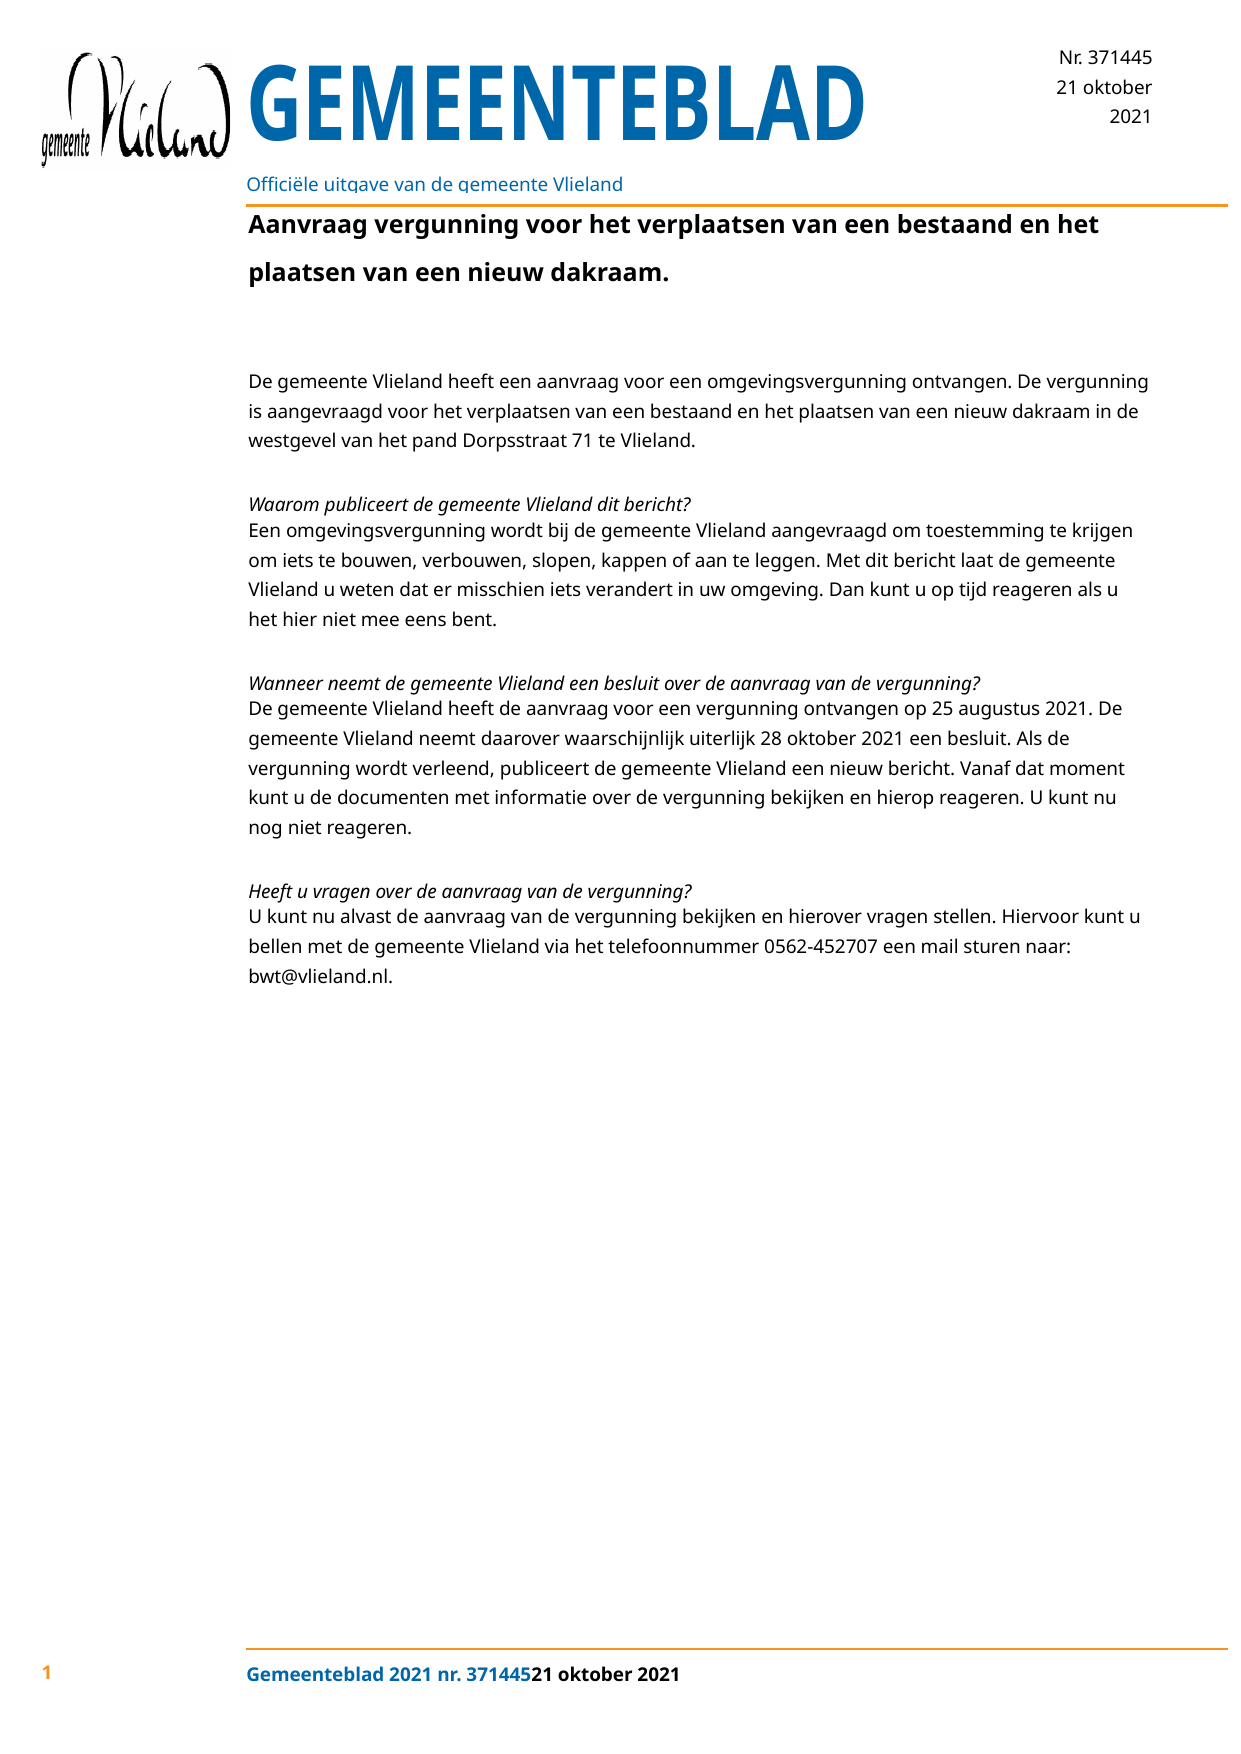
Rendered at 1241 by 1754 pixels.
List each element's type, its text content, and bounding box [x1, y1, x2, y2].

text Een omgevingsvergunning wordt bij de gemeente Vlieland aangevraagd om toestemming te krijgen om iets te bouwen, verbouwen, slopen, kappen of aan te leggen. Met dit bericht laat de gemeente Vlieland u weten dat er misschien iets verandert in uw omgeving. Dan kunt u op tijd reageren als u het hier niet mee eens bent. [248, 517, 1152, 632]
text Wanneer neemt de gemeente Vlieland een besluit over de aanvraag van de vergunning? [248, 670, 1152, 696]
picture [41, 47, 231, 172]
text Waarom publiceert de gemeente Vlieland dit bericht? [248, 491, 1152, 517]
text Aanvraag vergunning voor het verplaatsen van een bestaand en het plaatsen van een nieuw dakraam. [248, 207, 1152, 288]
text Heeft u vragen over de aanvraag van de vergunning? [248, 878, 1152, 904]
text De gemeente Vlieland heeft een aanvraag voor een omgevingsvergunning ontvangen. De vergunning is aangevraagd voor het verplaatsen van een bestaand en het plaatsen van een nieuw dakraam in de westgevel van het pand Dorpsstraat 71 te Vlieland. [248, 368, 1152, 453]
text U kunt nu alvast de aanvraag van de vergunning bekijken en hierover vragen stellen. Hiervoor kunt u bellen met de gemeente Vlieland via het telefoonnummer 0562-452707 een mail sturen naar: bwt@vlieland.nl. [248, 904, 1152, 988]
text De gemeente Vlieland heeft de aanvraag voor een vergunning ontvangen op 25 augustus 2021. De gemeente Vlieland neemt daarover waarschijnlijk uiterlijk 28 oktober 2021 een besluit. Als de vergunning wordt verleend, publiceert de gemeente Vlieland een nieuw bericht. Vanaf dat moment kunt u de documenten met informatie over de vergunning bekijken en hierop reageren. U kunt nu nog niet reageren. [248, 696, 1152, 840]
